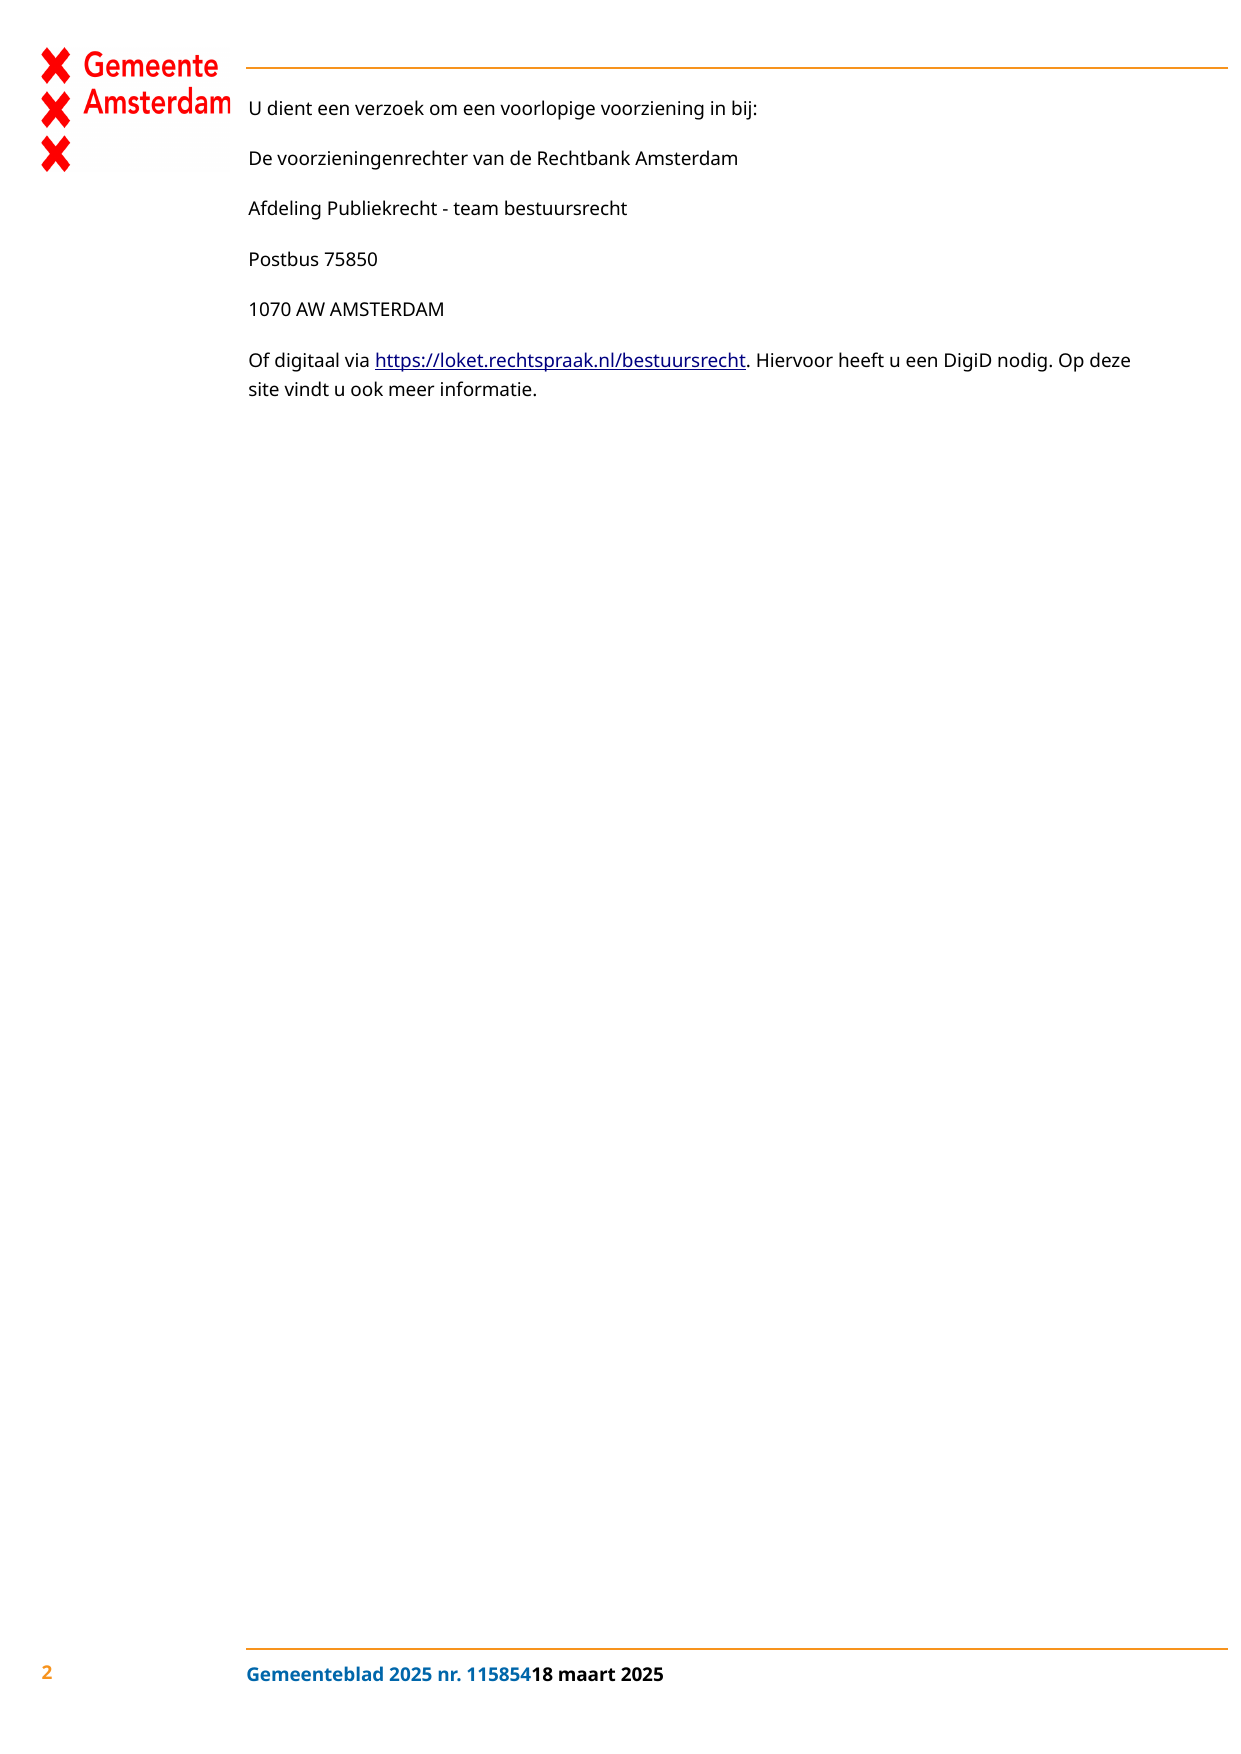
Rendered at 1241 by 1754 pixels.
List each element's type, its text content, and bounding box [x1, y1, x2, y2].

text Postbus 75850 [248, 246, 1152, 272]
text De voorzieningenrechter van de Rechtbank Amsterdam [248, 145, 1152, 171]
picture [41, 47, 231, 172]
text U dient een verzoek om een voorlopige voorziening in bij: [248, 95, 1152, 121]
text Afdeling Publiekrecht - team bestuursrecht [248, 196, 1152, 221]
text 1070 AW AMSTERDAM [248, 296, 1152, 322]
text Of digitaal via https://loket.rechtspraak.nl/bestuursrecht. Hiervoor heeft u een DigiD nodig. Op deze site vindt u ook meer informatie. [248, 347, 1152, 402]
